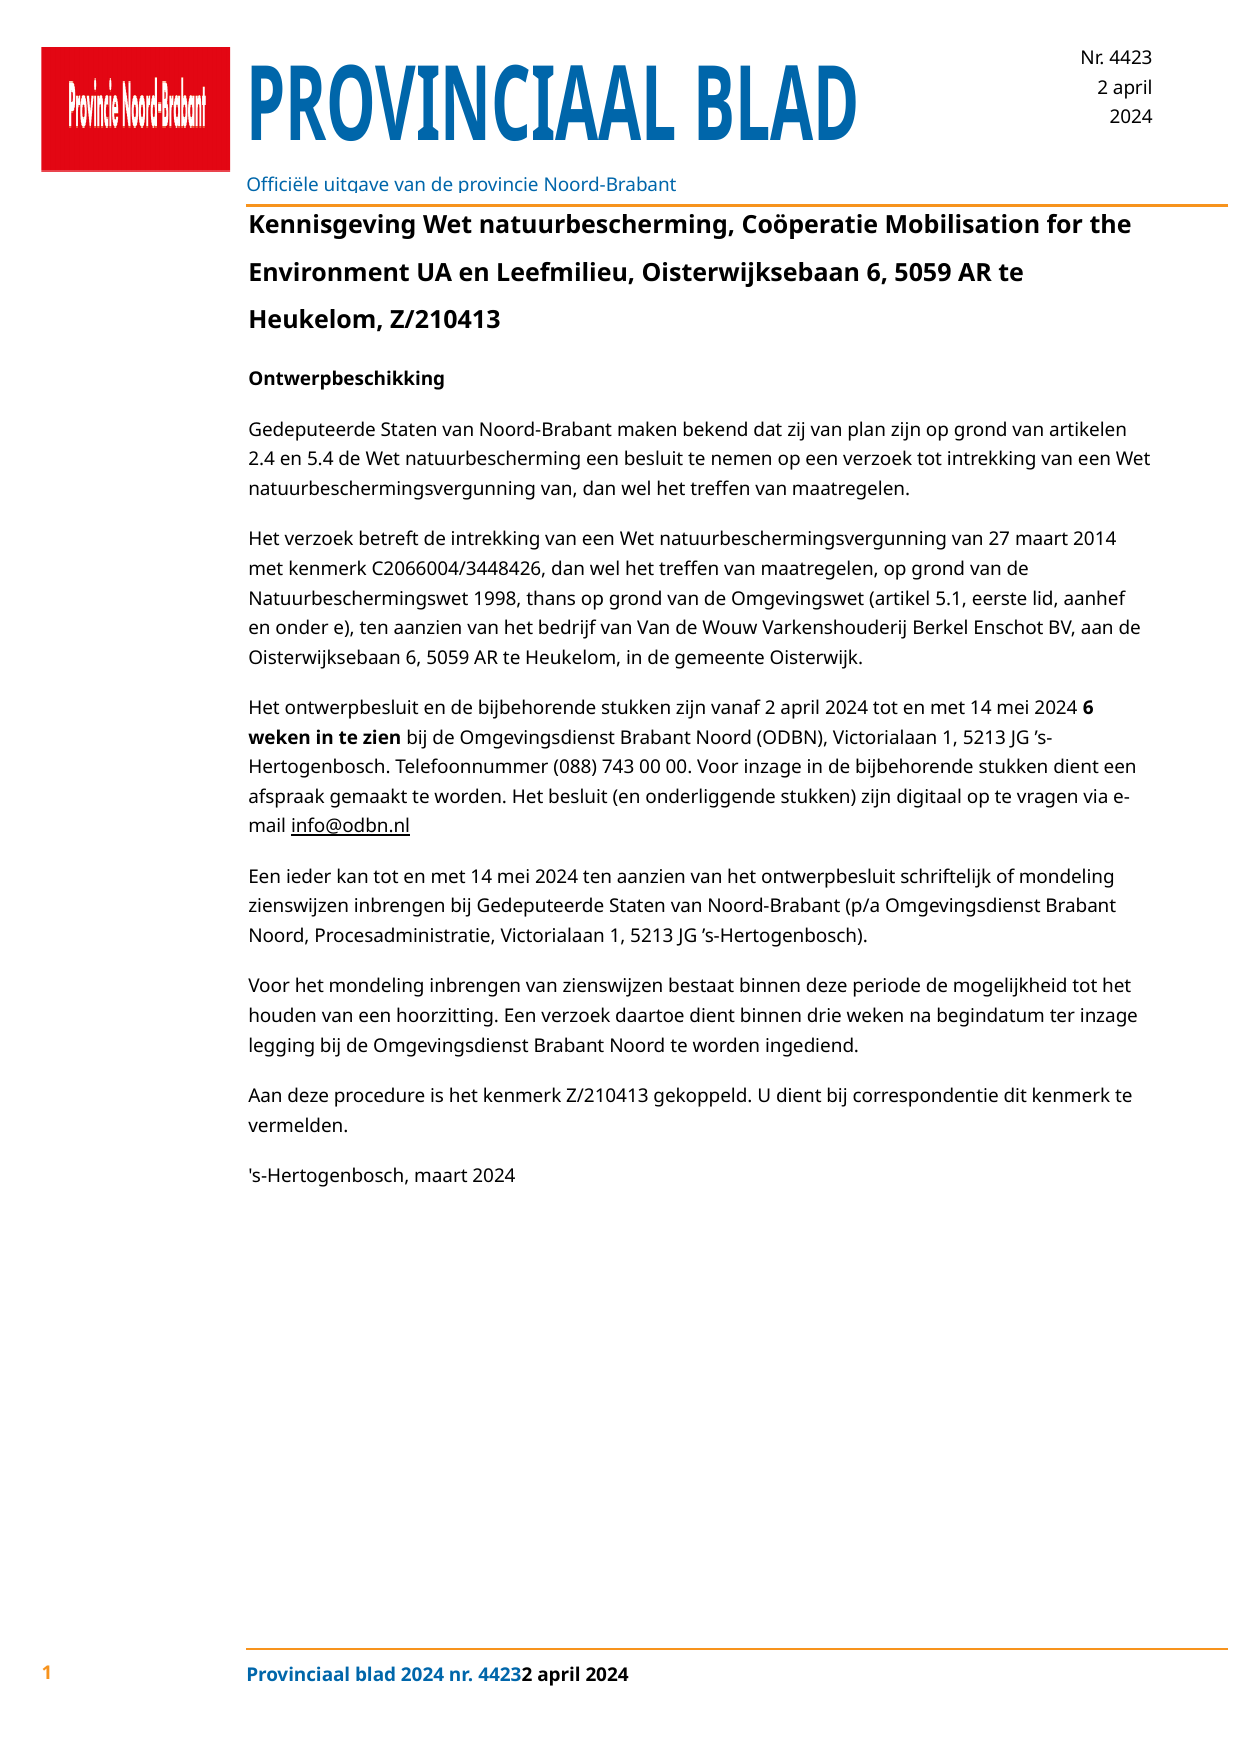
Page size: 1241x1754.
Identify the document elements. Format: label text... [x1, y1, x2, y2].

text Het ontwerpbesluit en de bijbehorende stukken zijn vanaf 2 april 2024 tot en met 14 mei 2024 6 weken in te zien bij de Omgevingsdienst Brabant Noord (ODBN), Victorialaan 1, 5213 JG ’s-Hertogenbosch. Telefoonnummer (088) 743 00 00. Voor inzage in de bijbehorende stukken dient een afspraak gemaakt te worden. Het besluit (en onderliggende stukken) zijn digitaal op te vragen via e-mail info@odbn.nl [248, 694, 1152, 838]
text Een ieder kan tot en met 14 mei 2024 ten aanzien van het ontwerpbesluit schriftelijk of mondeling zienswijzen inbrengen bij Gedeputeerde Staten van Noord-Brabant (p/a Omgevingsdienst Brabant Noord, Procesadministratie, Victorialaan 1, 5213 JG ’s-Hertogenbosch). [248, 863, 1152, 948]
text Aan deze procedure is het kenmerk Z/210413 gekoppeld. U dient bij correspondentie dit kenmerk te vermelden. [248, 1082, 1152, 1137]
text Gedeputeerde Staten van Noord-Brabant maken bekend dat zij van plan zijn op grond van artikelen 2.4 en 5.4 de Wet natuurbescherming een besluit te nemen op een verzoek tot intrekking van een Wet natuurbeschermingsvergunning van, dan wel het treffen van maatregelen. [248, 416, 1152, 501]
text Het verzoek betreft de intrekking van een Wet natuurbeschermingsvergunning van 27 maart 2014 met kenmerk C2066004/3448426, dan wel het treffen van maatregelen, op grond van de Natuurbeschermingswet 1998, thans op grond van de Omgevingswet (artikel 5.1, eerste lid, aanhef en onder e), ten aanzien van het bedrijf van Van de Wouw Varkenshouderij Berkel Enschot BV, aan de Oisterwijksebaan 6, 5059 AR te Heukelom, in de gemeente Oisterwijk. [248, 526, 1152, 669]
text Kennisgeving Wet natuurbescherming, Coöperatie Mobilisation for the Environment UA en Leefmilieu, Oisterwijksebaan 6, 5059 AR te Heukelom, Z/210413 [248, 207, 1152, 336]
text 's-Hertogenbosch, maart 2024 [248, 1162, 1152, 1188]
text Ontwerpbeschikking [248, 366, 1152, 391]
picture [41, 47, 231, 172]
text Voor het mondeling inbrengen van zienswijzen bestaat binnen deze periode de mogelijkheid tot het houden van een hoorzitting. Een verzoek daartoe dient binnen drie weken na begindatum ter inzage legging bij de Omgevingsdienst Brabant Noord te worden ingediend. [248, 973, 1152, 1057]
